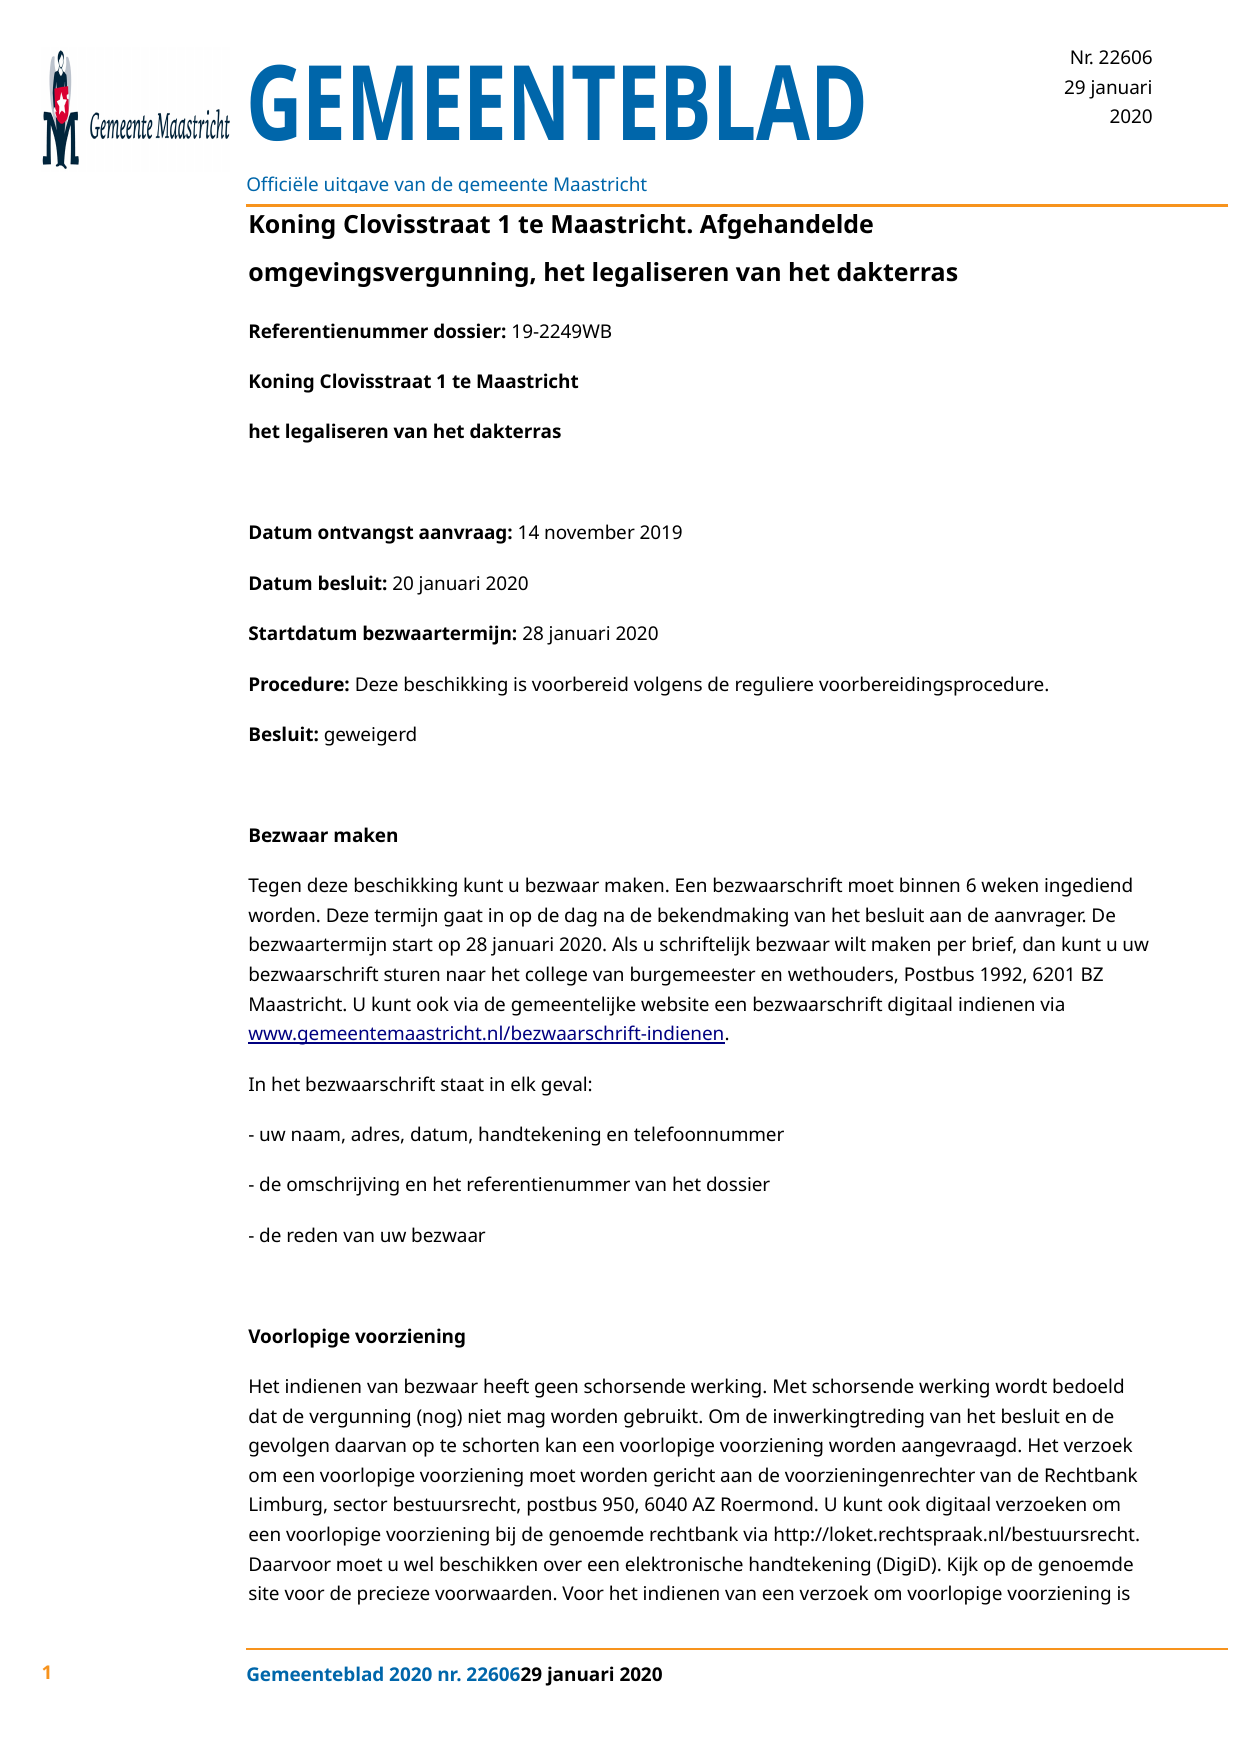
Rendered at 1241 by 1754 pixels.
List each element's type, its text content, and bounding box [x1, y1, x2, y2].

text het legaliseren van het dakterras [248, 419, 1152, 444]
text Tegen deze beschikking kunt u bezwaar maken. Een bezwaarschrift moet binnen 6 weken ingediend worden. Deze termijn gaat in op de dag na de bekendmaking van het besluit aan de aanvrager. De bezwaartermijn start op 28 januari 2020. Als u schriftelijk bezwaar wilt maken per brief, dan kunt u uw bezwaarschrift sturen naar het college van burgemeester en wethouders, Postbus 1992, 6201 BZ Maastricht. U kunt ook via de gemeentelijke website een bezwaarschrift digitaal indienen via www.gemeentemaastricht.nl/bezwaarschrift-indienen. [248, 872, 1152, 1046]
picture [41, 47, 231, 172]
text Datum besluit: 20 januari 2020 [248, 570, 1152, 596]
text - uw naam, adres, datum, handtekening en telefoonnummer [248, 1121, 1152, 1147]
text Voorlopige voorziening [248, 1323, 1152, 1349]
text Referentienummer dossier: 19-2249WB [248, 318, 1152, 344]
text - de omschrijving en het referentienummer van het dossier [248, 1172, 1152, 1197]
text Procedure: Deze beschikking is voorbereid volgens de reguliere voorbereidingsprocedure. [248, 671, 1152, 697]
text - de reden van uw bezwaar [248, 1222, 1152, 1248]
text Startdatum bezwaartermijn: 28 januari 2020 [248, 620, 1152, 646]
text Datum ontvangst aanvraag: 14 november 2019 [248, 519, 1152, 545]
text Koning Clovisstraat 1 te Maastricht. Afgehandelde omgevingsvergunning, het legaliseren van het dakterras [248, 207, 1152, 288]
text Koning Clovisstraat 1 te Maastricht [248, 368, 1152, 394]
text In het bezwaarschrift staat in elk geval: [248, 1071, 1152, 1097]
text Besluit: geweigerd [248, 721, 1152, 747]
text Bezwaar maken [248, 822, 1152, 848]
text Het indienen van bezwaar heeft geen schorsende werking. Met schorsende werking wordt bedoeld dat de vergunning (nog) niet mag worden gebruikt. Om de inwerkingtreding van het besluit en de gevolgen daarvan op te schorten kan een voorlopige voorziening worden aangevraagd. Het verzoek om een voorlopige voorziening moet worden gericht aan de voorzieningenrechter van de Rechtbank Limburg, sector bestuursrecht, postbus 950, 6040 AZ Roermond. U kunt ook digitaal verzoeken om een voorlopige voorziening bij de genoemde rechtbank via http://loket.rechtspraak.nl/bestuursrecht. Daarvoor moet u wel beschikken over een elektronische handtekening (DigiD). Kijk op de genoemde site voor de precieze voorwaarden. Voor het indienen van een verzoek om voorlopige voorziening is [248, 1373, 1152, 1606]
